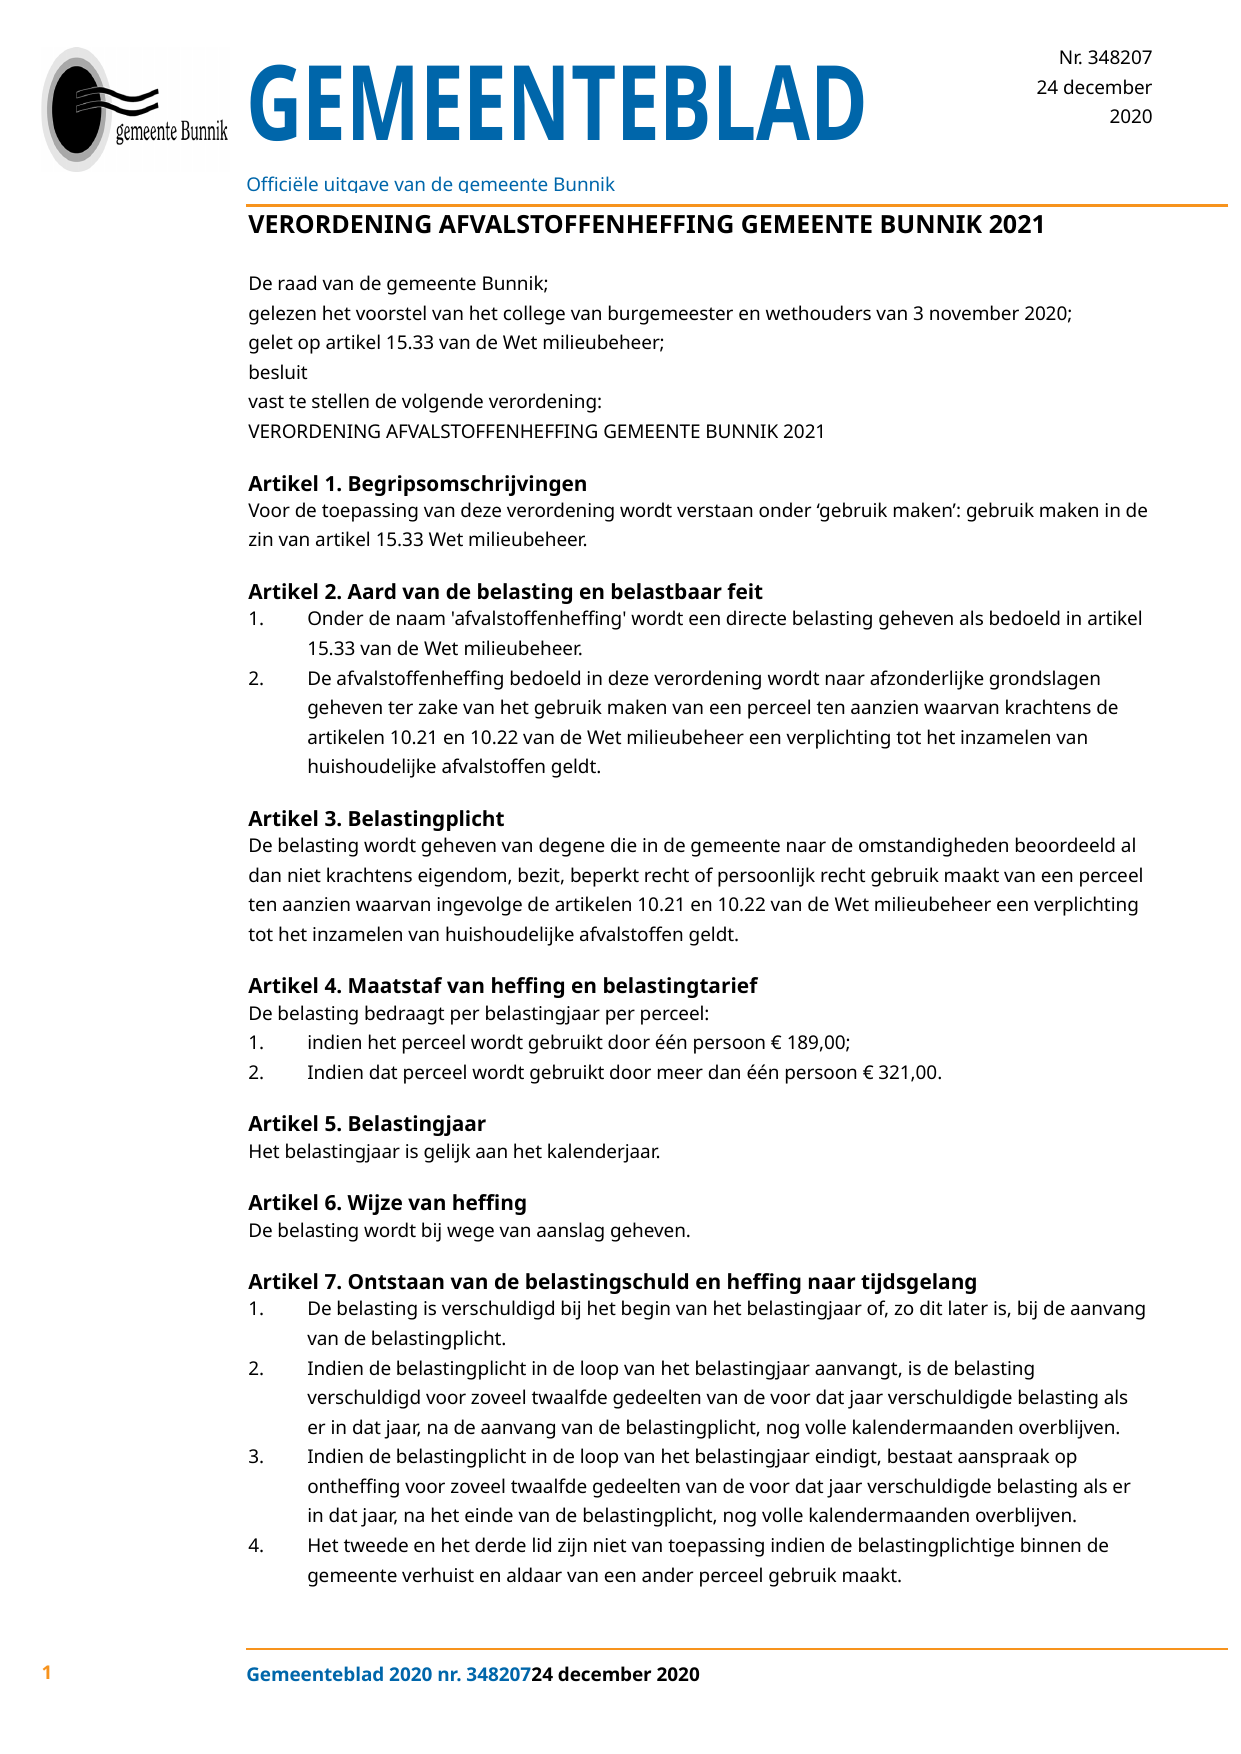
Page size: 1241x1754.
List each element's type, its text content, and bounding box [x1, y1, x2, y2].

text gelezen het voorstel van het college van burgemeester en wethouders van 3 november 2020; [248, 300, 1152, 326]
text Artikel 3. Belastingplicht [248, 804, 1152, 832]
text De belasting wordt bij wege van aanslag geheven. [248, 1217, 1152, 1242]
list Indien de belastingplicht in de loop van het belastingjaar eindigt, bestaat aanspraak op ontheffing voor zoveel twaalfde gedeelten van de voor dat jaar verschuldigde belasting als er in dat jaar, na het einde van de belastingplicht, nog volle kalendermaanden overblijven. [248, 1443, 1152, 1528]
text Artikel 6. Wijze van heffing [248, 1188, 1152, 1217]
text Artikel 2. Aard van de belasting en belastbaar feit [248, 577, 1152, 606]
list De belasting is verschuldigd bij het begin van het belastingjaar of, zo dit later is, bij de aanvang van de belastingplicht. [248, 1296, 1152, 1351]
text vast te stellen de volgende verordening: [248, 389, 1152, 414]
text Artikel 4. Maatstaf van heffing en belastingtarief [248, 971, 1152, 1000]
text Het belastingjaar is gelijk aan het kalenderjaar. [248, 1138, 1152, 1164]
text Voor de toepassing van deze verordening wordt verstaan onder ‘gebruik maken’: gebruik maken in de zin van artikel 15.33 Wet milieubeheer. [248, 497, 1152, 552]
text Artikel 5. Belastingjaar [248, 1109, 1152, 1138]
text Artikel 7. Ontstaan van de belastingschuld en heffing naar tijdsgelang [248, 1267, 1152, 1296]
text gelet op artikel 15.33 van de Wet milieubeheer; [248, 329, 1152, 355]
picture [41, 47, 231, 172]
list Indien de belastingplicht in de loop van het belastingjaar aanvangt, is de belasting verschuldigd voor zoveel twaalfde gedeelten van de voor dat jaar verschuldigde belasting als er in dat jaar, na de aanvang van de belastingplicht, nog volle kalendermaanden overblijven. [248, 1355, 1152, 1440]
text De raad van de gemeente Bunnik; [248, 270, 1152, 296]
text De belasting wordt geheven van degene die in de gemeente naar de omstandigheden beoordeeld al dan niet krachtens eigendom, bezit, beperkt recht of persoonlijk recht gebruik maakt van een perceel ten aanzien waarvan ingevolge de artikelen 10.21 en 10.22 van de Wet milieubeheer een verplichting tot het inzamelen van huishoudelijke afvalstoffen geldt. [248, 832, 1152, 947]
list Onder de naam 'afvalstoffenheffing' wordt een directe belasting geheven als bedoeld in artikel 15.33 van de Wet milieubeheer. [248, 606, 1152, 661]
list De afvalstoffenheffing bedoeld in deze verordening wordt naar afzonderlijke grondslagen geheven ter zake van het gebruik maken van een perceel ten aanzien waarvan krachtens de artikelen 10.21 en 10.22 van de Wet milieubeheer een verplichting tot het inzamelen van huishoudelijke afvalstoffen geldt. [248, 665, 1152, 779]
text VERORDENING AFVALSTOFFENHEFFING GEMEENTE BUNNIK 2021 [248, 207, 1152, 241]
text VERORDENING AFVALSTOFFENHEFFING GEMEENTE BUNNIK 2021 [248, 418, 1152, 444]
text besluit [248, 359, 1152, 385]
text Artikel 1. Begripsomschrijvingen [248, 469, 1152, 497]
list indien het perceel wordt gebruikt door één persoon € 189,00; [248, 1029, 1152, 1055]
list Indien dat perceel wordt gebruikt door meer dan één persoon € 321,00. [248, 1059, 1152, 1085]
text De belasting bedraagt per belastingjaar per perceel: [248, 1000, 1152, 1026]
list Het tweede en het derde lid zijn niet van toepassing indien de belastingplichtige binnen de gemeente verhuist en aldaar van een ander perceel gebruik maakt. [248, 1532, 1152, 1588]
